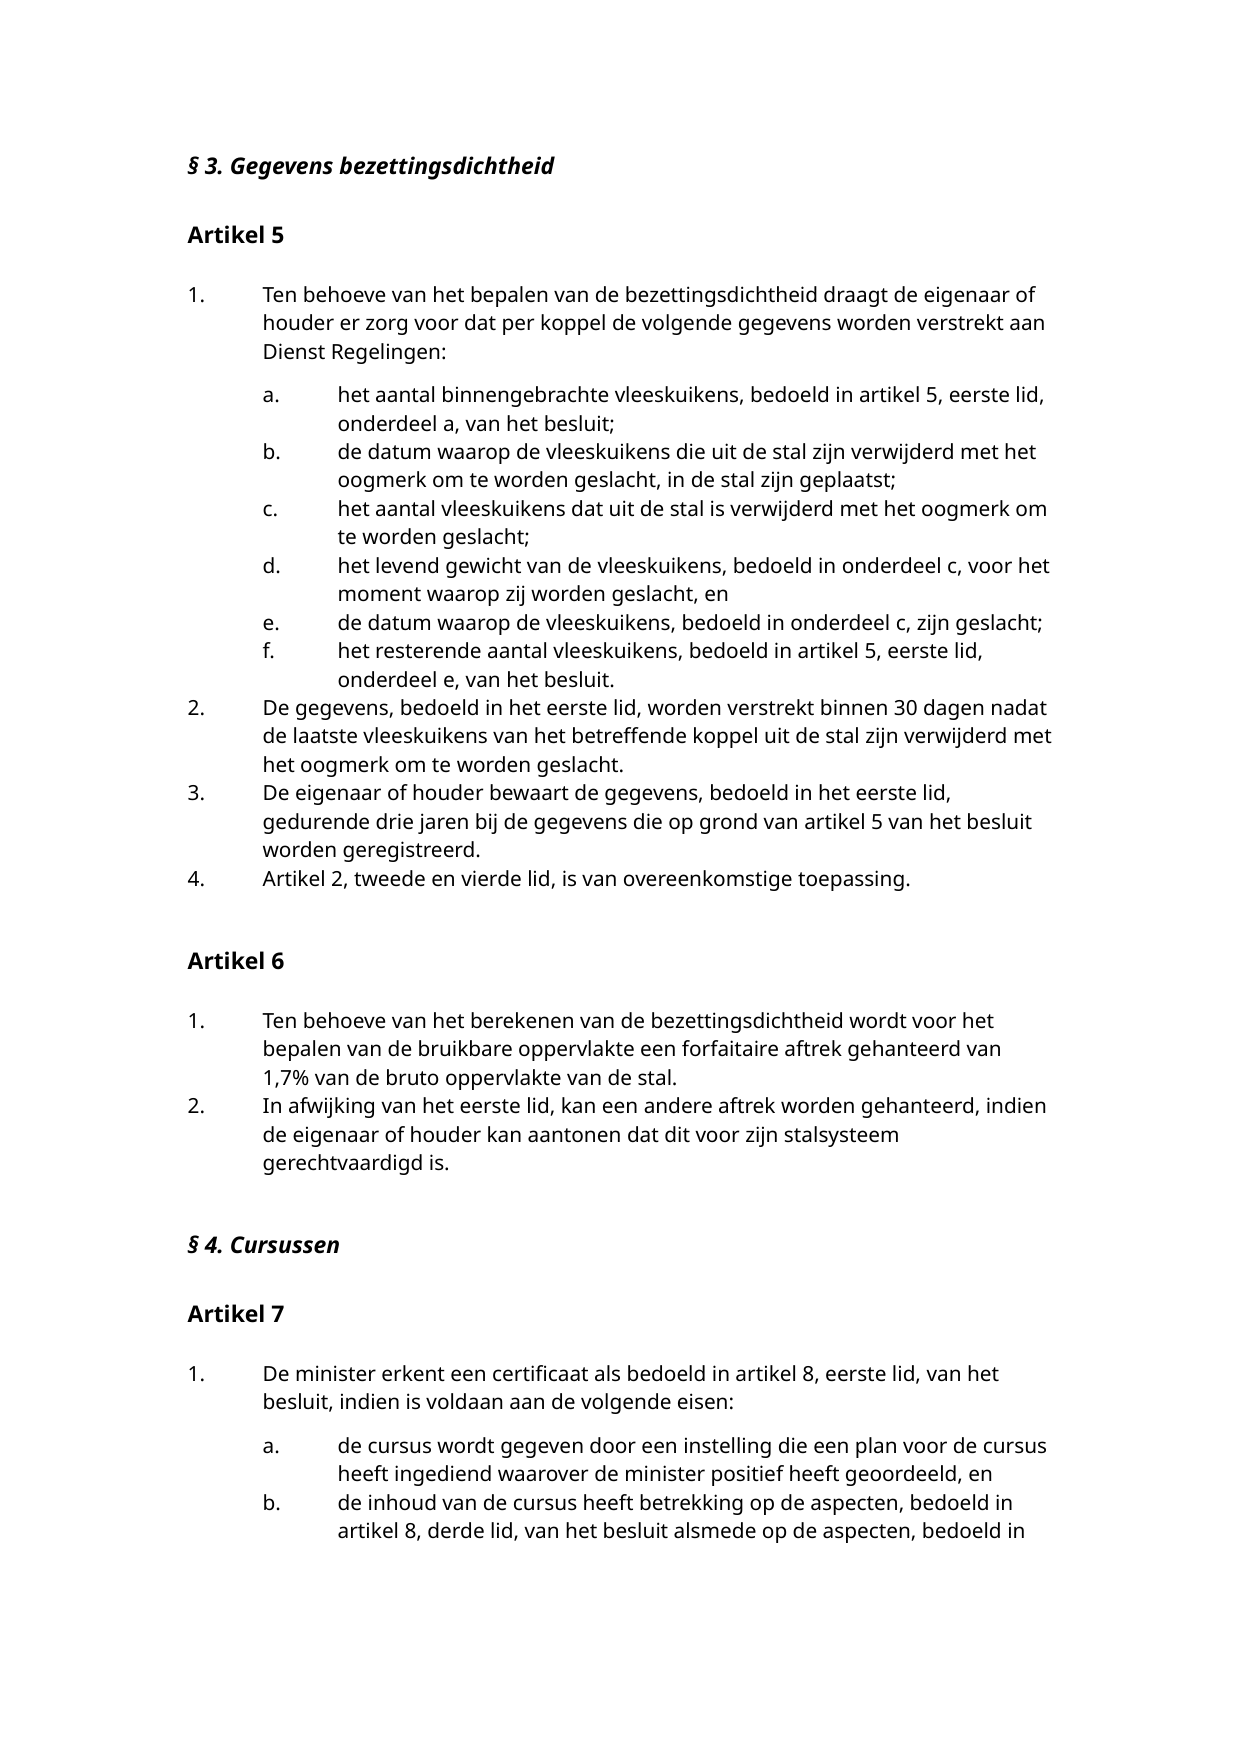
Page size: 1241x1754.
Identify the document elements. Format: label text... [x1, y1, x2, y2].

list de datum waarop de vleeskuikens, bedoeld in onderdeel c, zijn geslacht; [262, 608, 1053, 636]
subtitle § 3. Gegevens bezettingsdichtheid [187, 150, 1053, 181]
list het aantal vleeskuikens dat uit de stal is verwijderd met het oogmerk om te worden geslacht; [262, 494, 1053, 551]
list De gegevens, bedoeld in het eerste lid, worden verstrekt binnen 30 dagen nadat de laatste vleeskuikens van het betreffende koppel uit de stal zijn verwijderd met het oogmerk om te worden geslacht. [187, 693, 1053, 778]
subtitle § 4. Cursussen [187, 1229, 1053, 1260]
subtitle Artikel 5 [187, 219, 1053, 250]
list het aantal binnengebrachte vleeskuikens, bedoeld in artikel 5, eerste lid, onderdeel a, van het besluit; [262, 380, 1053, 437]
subtitle Artikel 7 [187, 1298, 1053, 1329]
list Ten behoeve van het berekenen van de bezettingsdichtheid wordt voor het bepalen van de bruikbare oppervlakte een forfaitaire aftrek gehanteerd van 1,7% van de bruto oppervlakte van de stal. [187, 1006, 1053, 1091]
list de cursus wordt gegeven door een instelling die een plan voor de cursus heeft ingediend waarover de minister positief heeft geoordeeld, en [262, 1431, 1053, 1488]
list De eigenaar of houder bewaart de gegevens, bedoeld in het eerste lid, gedurende drie jaren bij de gegevens die op grond van artikel 5 van het besluit worden geregistreerd. [187, 778, 1053, 864]
list het levend gewicht van de vleeskuikens, bedoeld in onderdeel c, voor het moment waarop zij worden geslacht, en [262, 551, 1053, 608]
list Ten behoeve van het bepalen van de bezettingsdichtheid draagt de eigenaar of houder er zorg voor dat per koppel de volgende gegevens worden verstrekt aan Dienst Regelingen: [187, 280, 1053, 365]
list In afwijking van het eerste lid, kan een andere aftrek worden gehanteerd, indien de eigenaar of houder kan aantonen dat dit voor zijn stalsysteem gerechtvaardigd is. [187, 1091, 1053, 1177]
list De minister erkent een certificaat als bedoeld in artikel 8, eerste lid, van het besluit, indien is voldaan aan de volgende eisen: [187, 1359, 1053, 1416]
list de datum waarop de vleeskuikens die uit de stal zijn verwijderd met het oogmerk om te worden geslacht, in de stal zijn geplaatst; [262, 437, 1053, 494]
subtitle Artikel 6 [187, 945, 1053, 976]
list het resterende aantal vleeskuikens, bedoeld in artikel 5, eerste lid, onderdeel e, van het besluit. [262, 636, 1053, 693]
list Artikel 2, tweede en vierde lid, is van overeenkomstige toepassing. [187, 864, 1053, 892]
list de inhoud van de cursus heeft betrekking op de aspecten, bedoeld in artikel 8, derde lid, van het besluit alsmede op de aspecten, bedoeld in [262, 1488, 1053, 1545]
